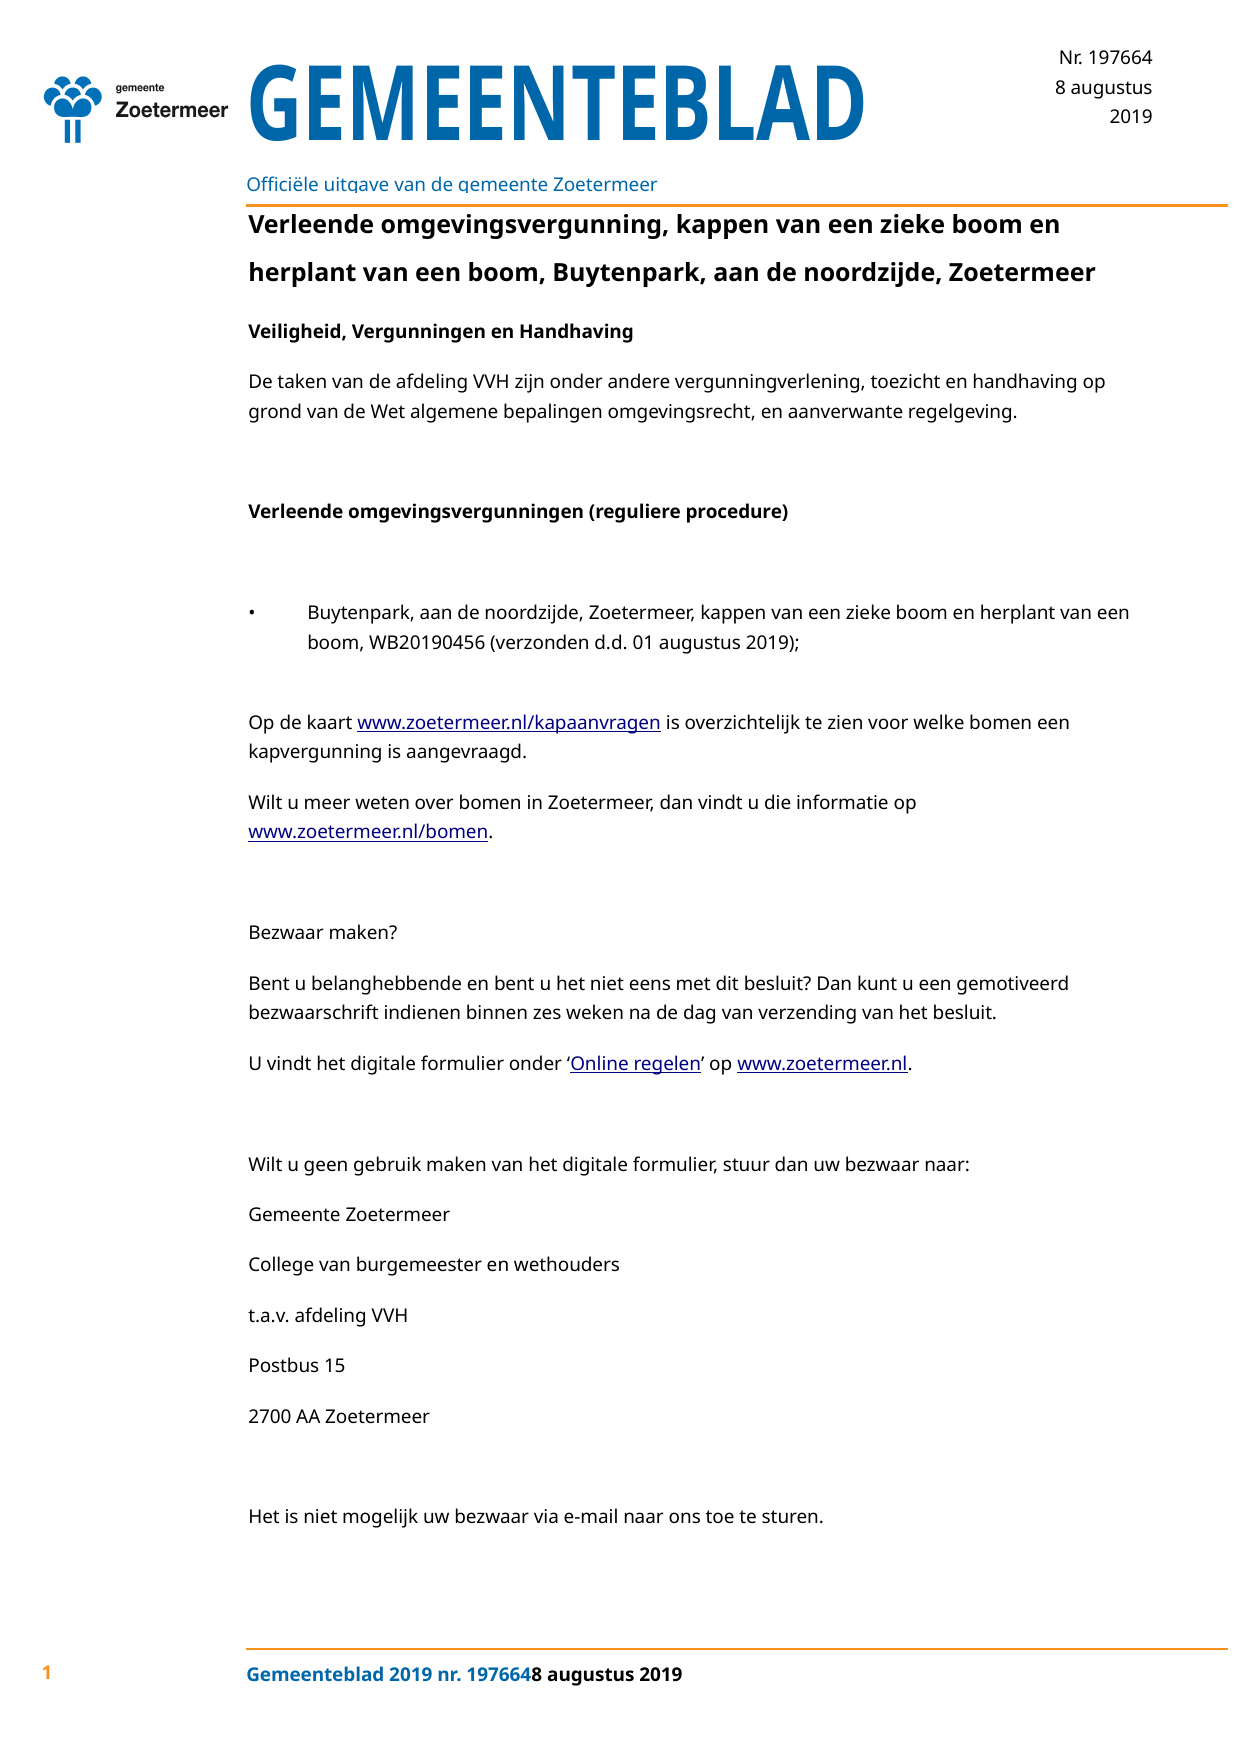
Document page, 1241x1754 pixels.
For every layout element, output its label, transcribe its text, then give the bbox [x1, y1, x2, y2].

picture [41, 47, 231, 172]
text Veiligheid, Vergunningen en Handhaving [248, 318, 1152, 344]
list Buytenpark, aan de noordzijde, Zoetermeer, kappen van een zieke boom en herplant van een boom, WB20190456 (verzonden d.d. 01 augustus 2019); [248, 599, 1152, 655]
text 2700 AA Zoetermeer [248, 1403, 1152, 1429]
text Het is niet mogelijk uw bezwaar via e-mail naar ons toe te sturen. [248, 1504, 1152, 1529]
text Wilt u geen gebruik maken van het digitale formulier, stuur dan uw bezwaar naar: [248, 1151, 1152, 1177]
text College van burgemeester en wethouders [248, 1252, 1152, 1277]
text Verleende omgevingsvergunningen (reguliere procedure) [248, 499, 1152, 524]
text t.a.v. afdeling VVH [248, 1302, 1152, 1328]
text Bent u belanghebbende en bent u het niet eens met dit besluit? Dan kunt u een gemotiveerd bezwaarschrift indienen binnen zes weken na de dag van verzending van het besluit. [248, 970, 1152, 1025]
text Postbus 15 [248, 1352, 1152, 1378]
text U vindt het digitale formulier onder ‘Online regelen’ op www.zoetermeer.nl. [248, 1050, 1152, 1076]
text Verleende omgevingsvergunning, kappen van een zieke boom en herplant van een boom, Buytenpark, aan de noordzijde, Zoetermeer [248, 207, 1152, 288]
text Bezwaar maken? [248, 919, 1152, 945]
text Wilt u meer weten over bomen in Zoetermeer, dan vindt u die informatie op www.zoetermeer.nl/bomen. [248, 789, 1152, 844]
text Op de kaart www.zoetermeer.nl/kapaanvragen is overzichtelijk te zien voor welke bomen een kapvergunning is aangevraagd. [248, 709, 1152, 764]
text Gemeente Zoetermeer [248, 1201, 1152, 1227]
text De taken van de afdeling VVH zijn onder andere vergunningverlening, toezicht en handhaving op grond van de Wet algemene bepalingen omgevingsrecht, en aanverwante regelgeving. [248, 368, 1152, 424]
